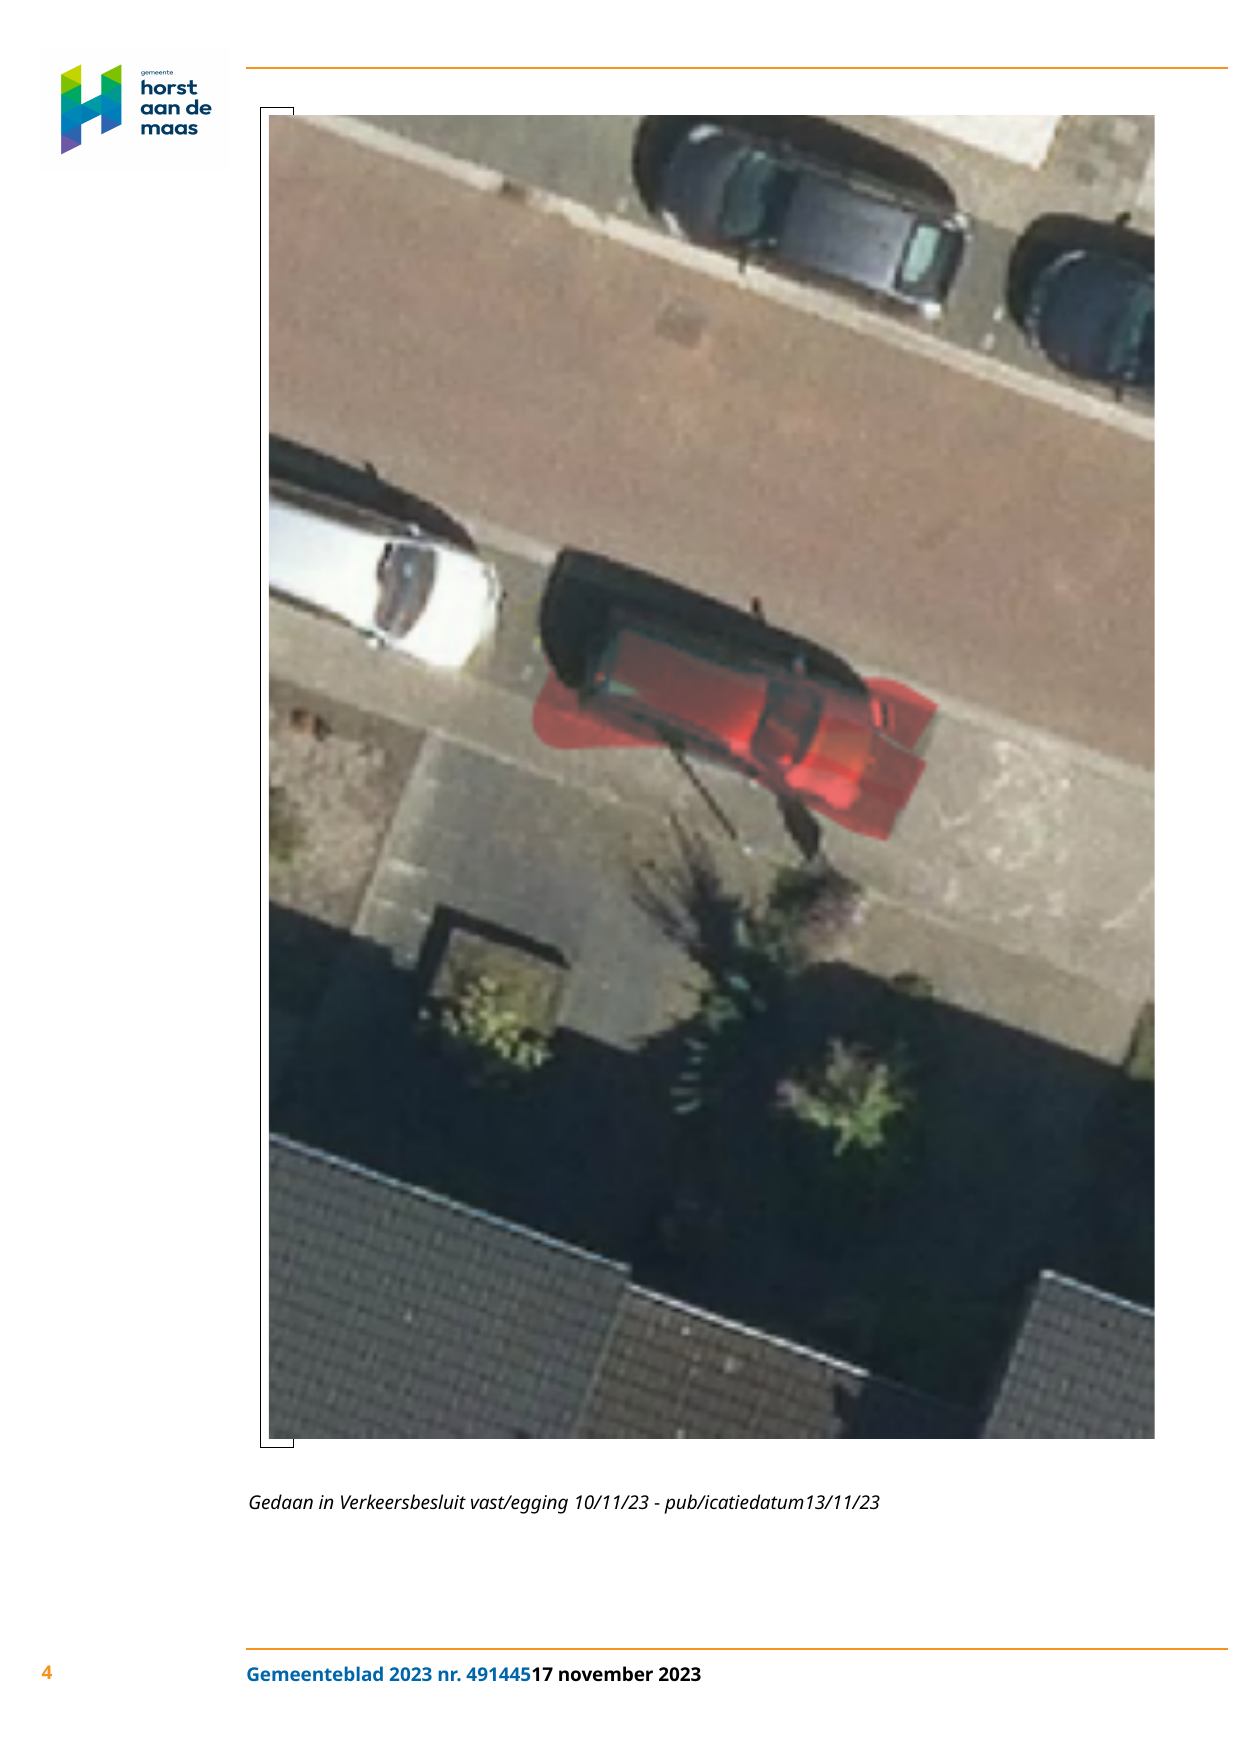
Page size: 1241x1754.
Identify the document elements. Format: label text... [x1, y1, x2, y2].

picture [41, 47, 231, 172]
picture [268, 115, 1155, 1439]
text Gedaan in Verkeersbesluit vast/egging 10/11/23 - pub/icatiedatum13/11/23 [248, 1489, 1152, 1515]
